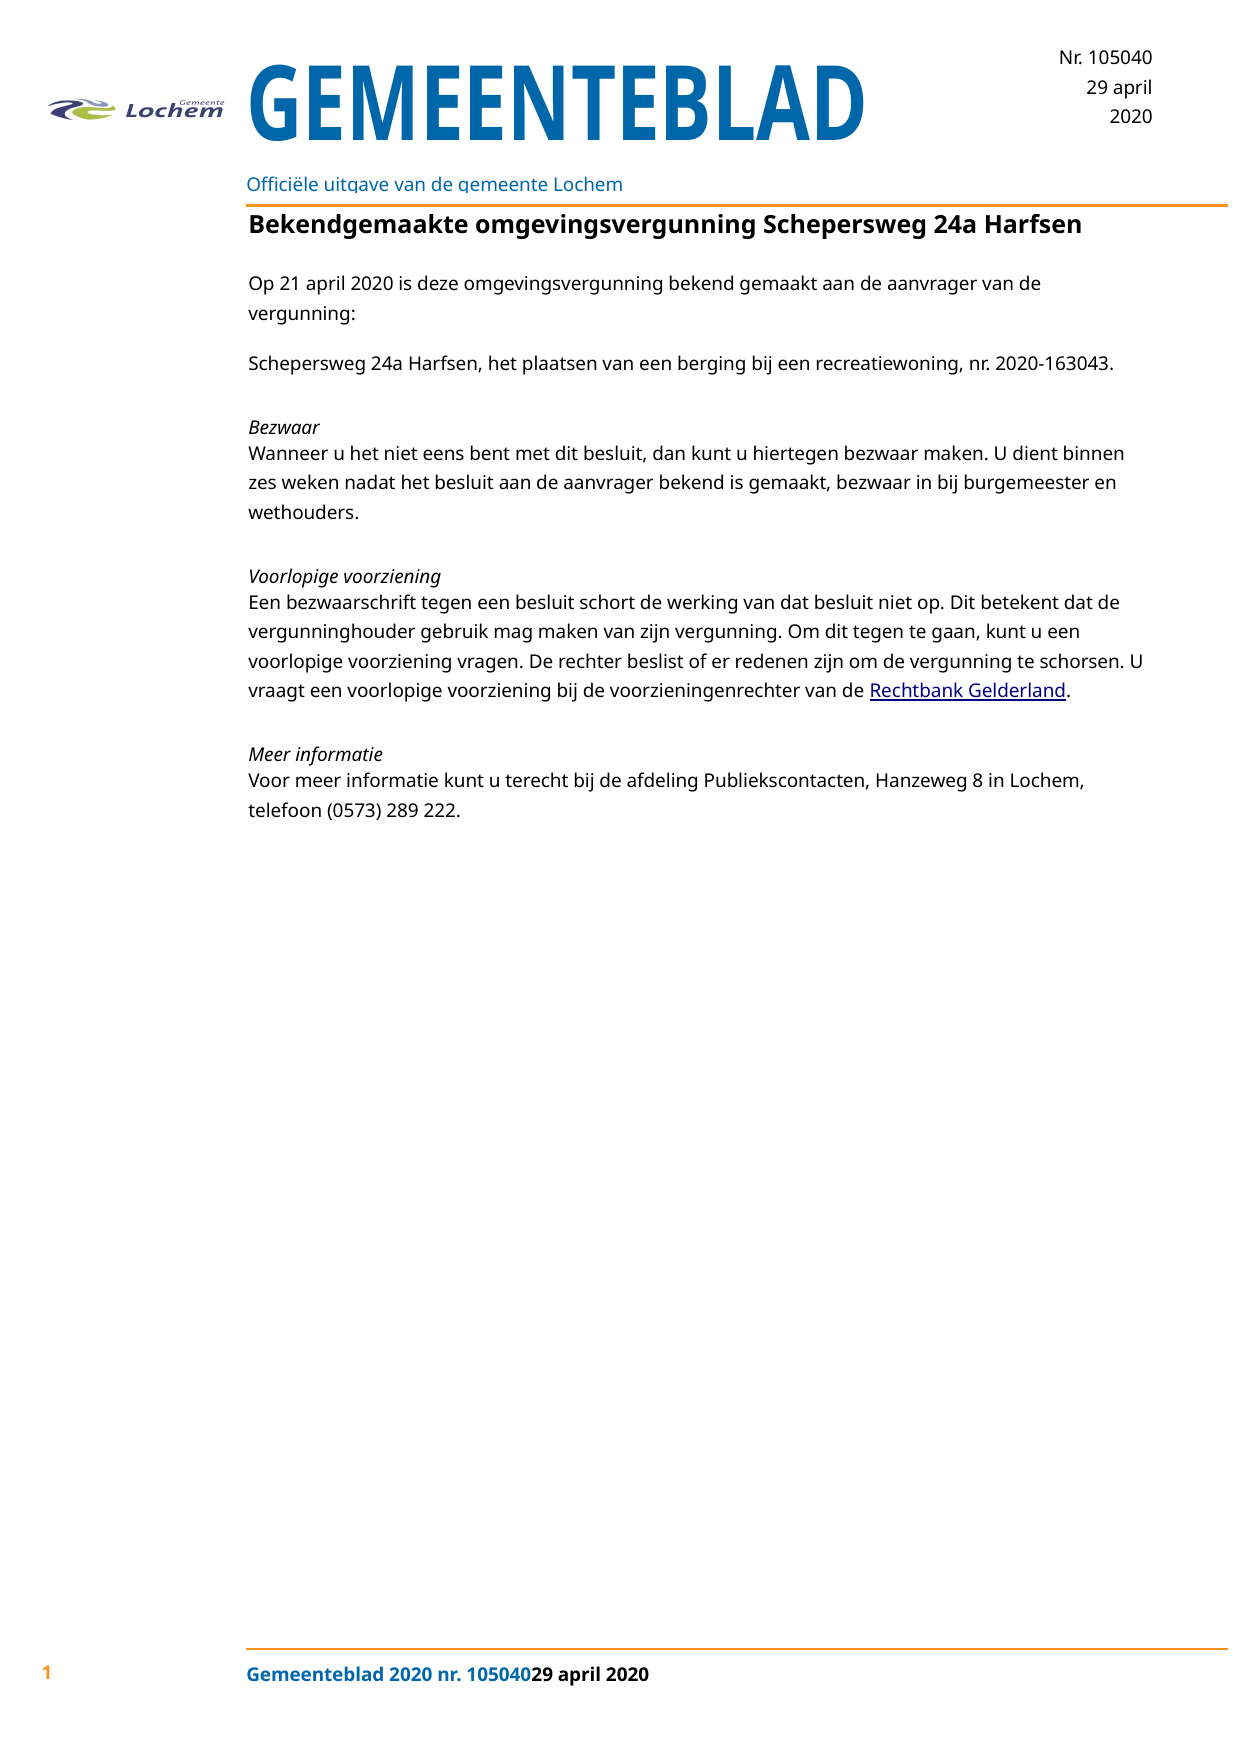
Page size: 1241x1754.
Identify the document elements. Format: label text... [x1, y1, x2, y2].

text Op 21 april 2020 is deze omgevingsvergunning bekend gemaakt aan de aanvrager van de vergunning: [248, 270, 1152, 326]
text Meer informatie [248, 742, 1152, 767]
text Wanneer u het niet eens bent met dit besluit, dan kunt u hiertegen bezwaar maken. U dient binnen zes weken nadat het besluit aan de aanvrager bekend is gemaakt, bezwaar in bij burgemeester en wethouders. [248, 440, 1152, 525]
text Bekendgemaakte omgevingsvergunning Schepersweg 24a Harfsen [248, 207, 1152, 241]
text Een bezwaarschrift tegen een besluit schort de werking van dat besluit niet op. Dit betekent dat de vergunninghouder gebruik mag maken van zijn vergunning. Om dit tegen te gaan, kunt u een voorlopige voorziening vragen. De rechter beslist of er redenen zijn om de vergunning te schorsen. U vraagt een voorlopige voorziening bij de voorzieningenrechter van de Rechtbank Gelderland. [248, 589, 1152, 703]
text Schepersweg 24a Harfsen, het plaatsen van een berging bij een recreatiewoning, nr. 2020-163043. [248, 350, 1152, 376]
text Voorlopige voorziening [248, 563, 1152, 589]
text Bezwaar [248, 414, 1152, 440]
picture [41, 47, 231, 172]
text Voor meer informatie kunt u terecht bij de afdeling Publiekscontacten, Hanzeweg 8 in Lochem, telefoon (0573) 289 222. [248, 767, 1152, 823]
